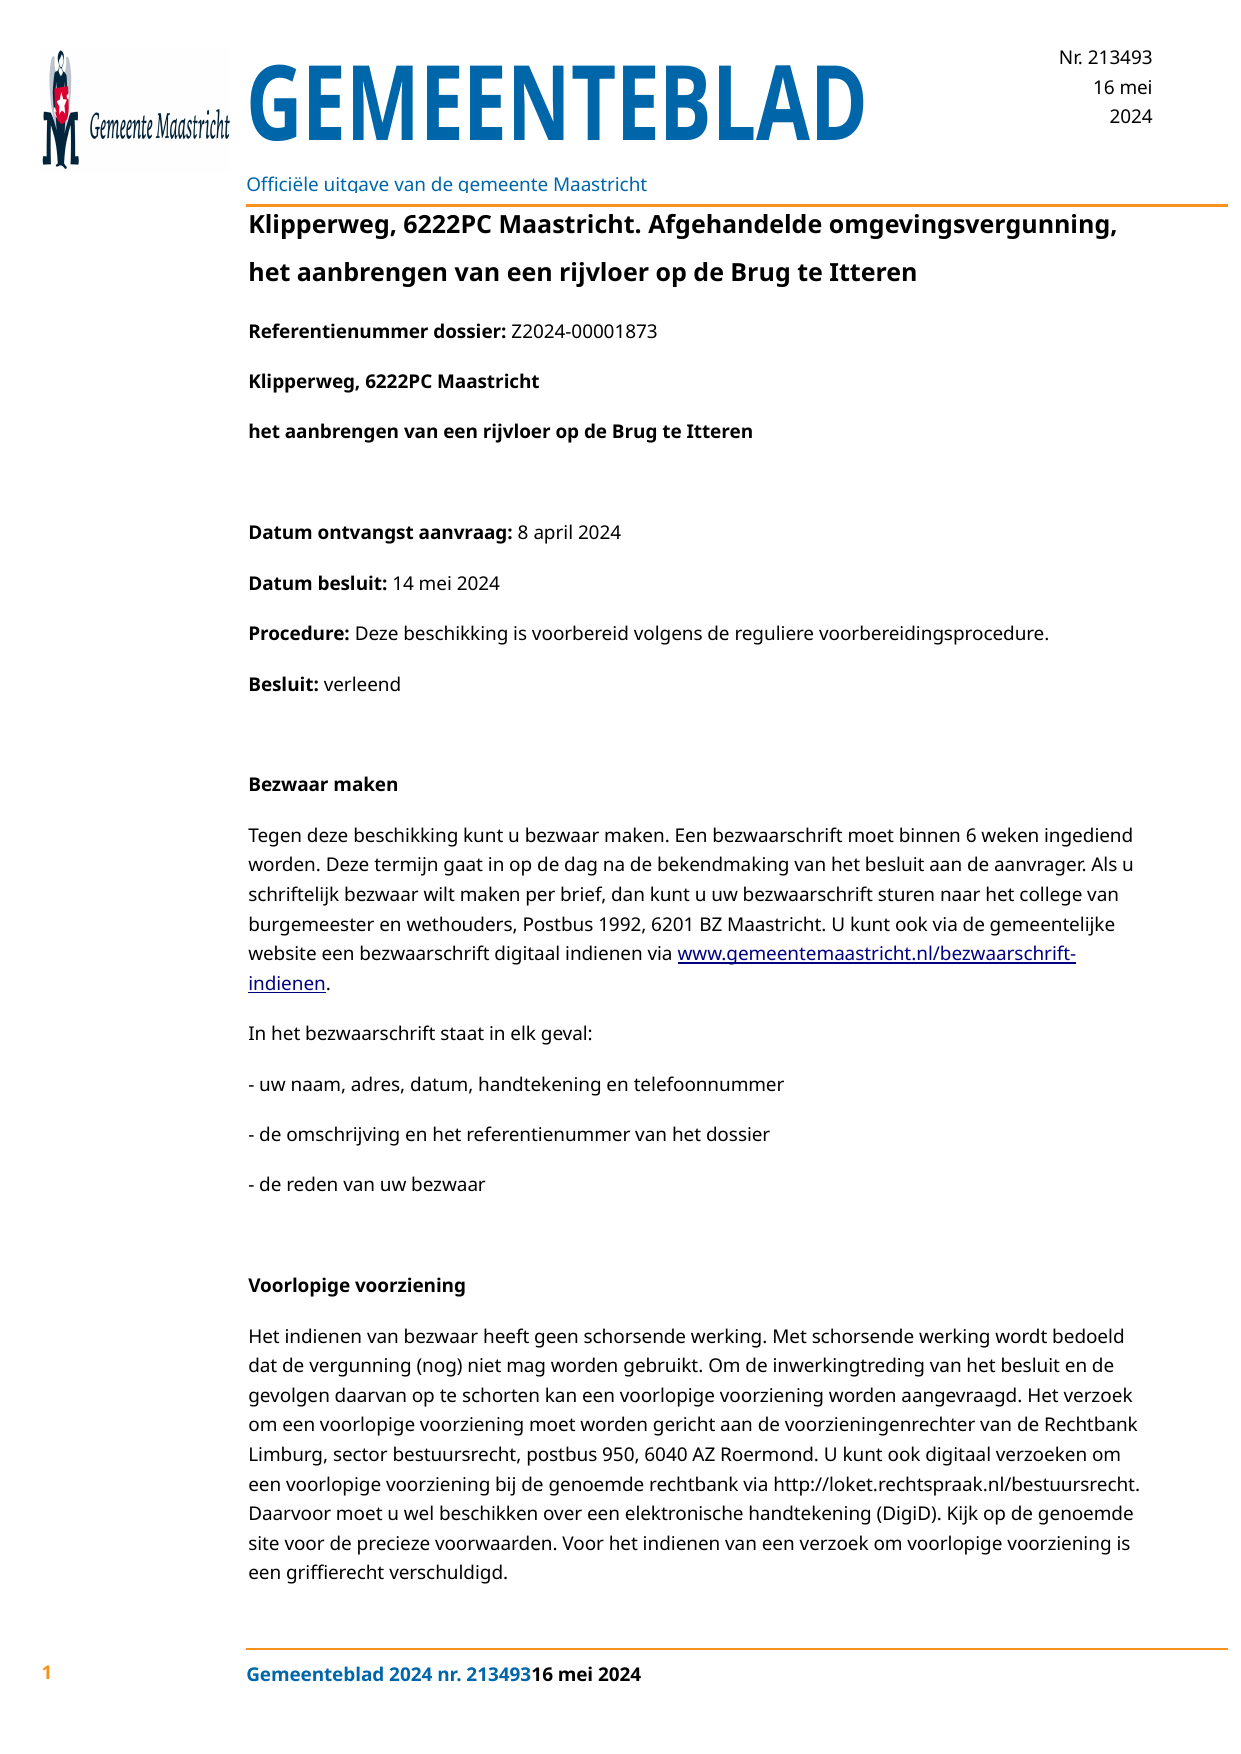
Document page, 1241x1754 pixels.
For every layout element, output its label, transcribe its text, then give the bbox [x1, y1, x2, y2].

text In het bezwaarschrift staat in elk geval: [248, 1020, 1152, 1046]
text Klipperweg, 6222PC Maastricht. Afgehandelde omgevingsvergunning, het aanbrengen van een rijvloer op de Brug te Itteren [248, 207, 1152, 288]
text - uw naam, adres, datum, handtekening en telefoonnummer [248, 1071, 1152, 1097]
text Bezwaar maken [248, 772, 1152, 797]
text het aanbrengen van een rijvloer op de Brug te Itteren [248, 419, 1152, 444]
text Referentienummer dossier: Z2024-00001873 [248, 318, 1152, 344]
text - de omschrijving en het referentienummer van het dossier [248, 1121, 1152, 1147]
text Datum ontvangst aanvraag: 8 april 2024 [248, 519, 1152, 545]
text Procedure: Deze beschikking is voorbereid volgens de reguliere voorbereidingsprocedure. [248, 620, 1152, 646]
picture [41, 47, 231, 172]
text Besluit: verleend [248, 671, 1152, 697]
text Voorlopige voorziening [248, 1272, 1152, 1298]
text Klipperweg, 6222PC Maastricht [248, 368, 1152, 394]
text Tegen deze beschikking kunt u bezwaar maken. Een bezwaarschrift moet binnen 6 weken ingediend worden. Deze termijn gaat in op de dag na de bekendmaking van het besluit aan de aanvrager. Als u schriftelijk bezwaar wilt maken per brief, dan kunt u uw bezwaarschrift sturen naar het college van burgemeester en wethouders, Postbus 1992, 6201 BZ Maastricht. U kunt ook via de gemeentelijke website een bezwaarschrift digitaal indienen via www.gemeentemaastricht.nl/bezwaarschrift-indienen. [248, 822, 1152, 996]
text - de reden van uw bezwaar [248, 1172, 1152, 1197]
text Datum besluit: 14 mei 2024 [248, 570, 1152, 596]
text Het indienen van bezwaar heeft geen schorsende werking. Met schorsende werking wordt bedoeld dat de vergunning (nog) niet mag worden gebruikt. Om de inwerkingtreding van het besluit en de gevolgen daarvan op te schorten kan een voorlopige voorziening worden aangevraagd. Het verzoek om een voorlopige voorziening moet worden gericht aan de voorzieningenrechter van de Rechtbank Limburg, sector bestuursrecht, postbus 950, 6040 AZ Roermond. U kunt ook digitaal verzoeken om een voorlopige voorziening bij de genoemde rechtbank via http://loket.rechtspraak.nl/bestuursrecht. Daarvoor moet u wel beschikken over een elektronische handtekening (DigiD). Kijk op de genoemde site voor de precieze voorwaarden. Voor het indienen van een verzoek om voorlopige voorziening is een griffierecht verschuldigd. [248, 1323, 1152, 1585]
